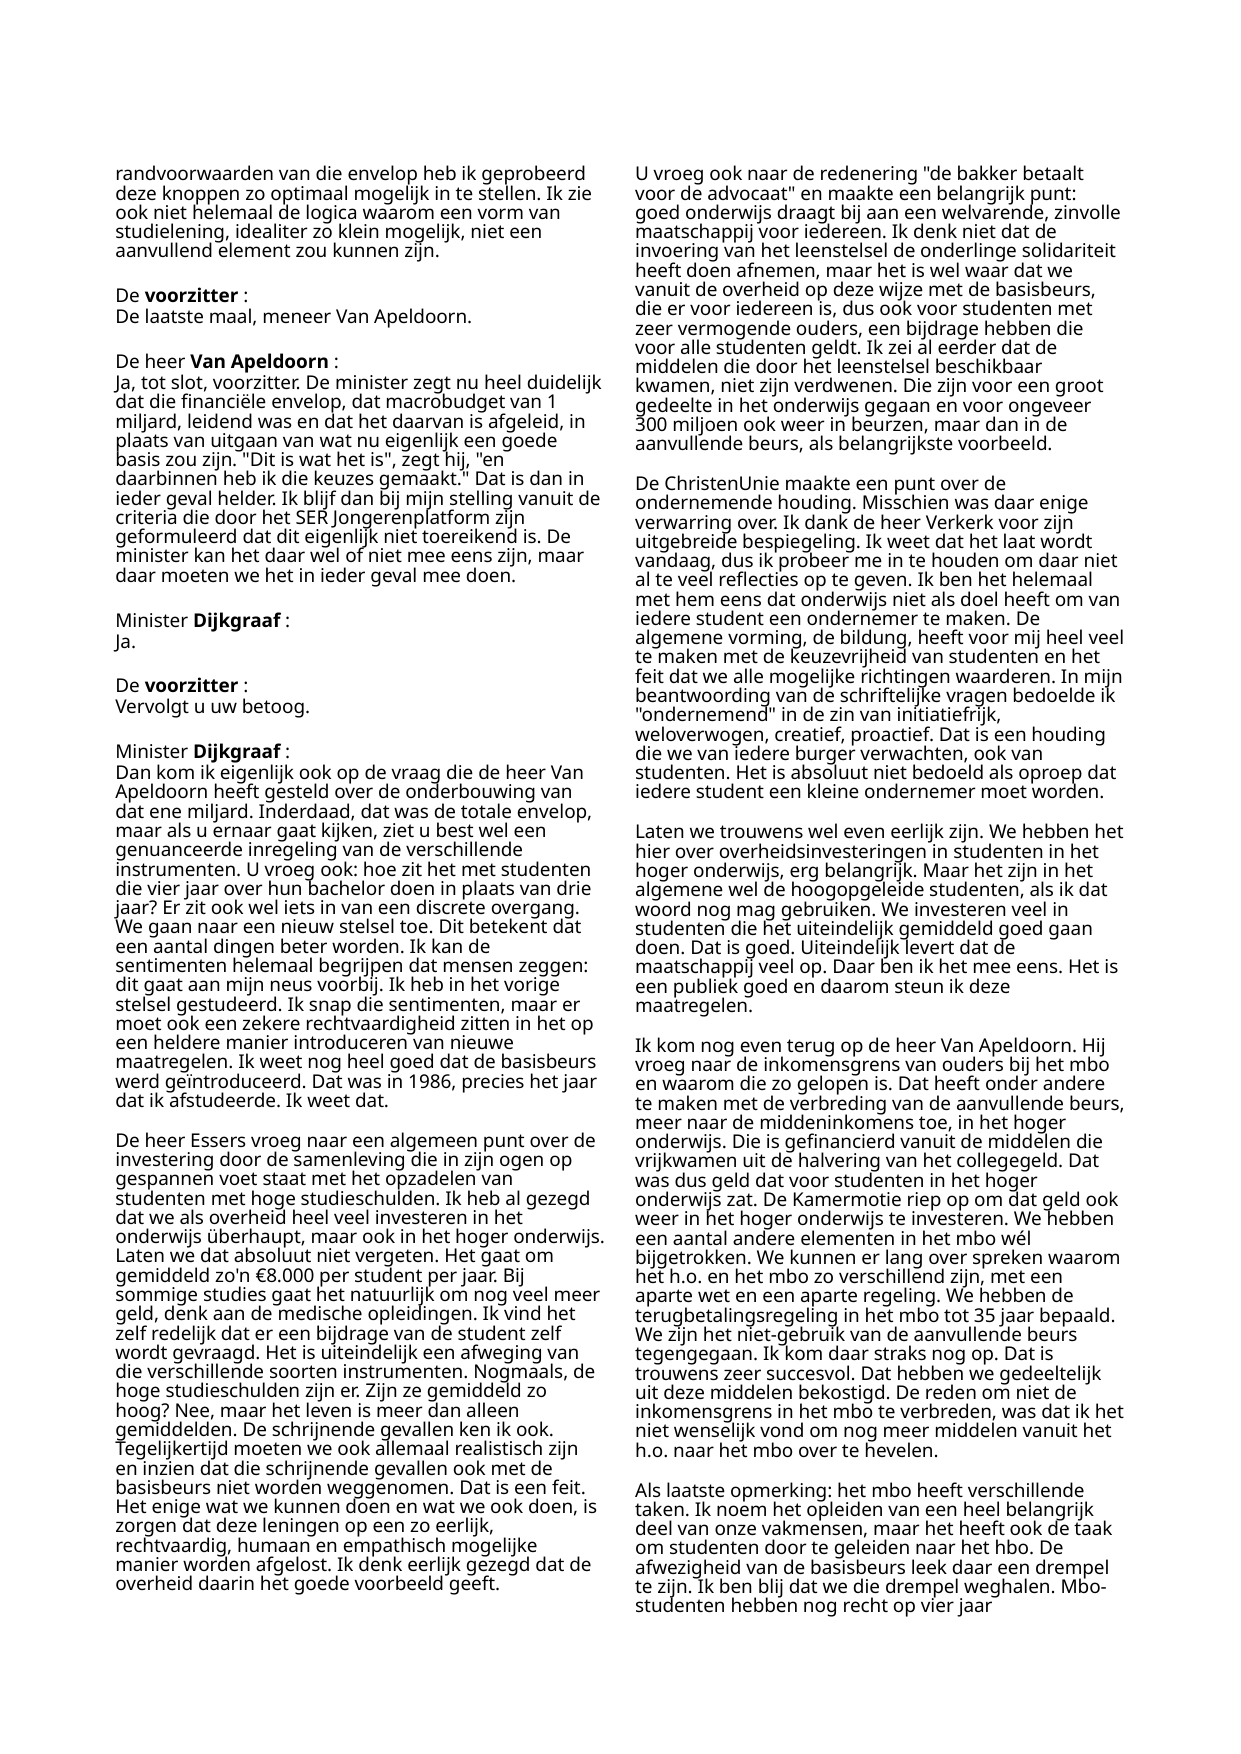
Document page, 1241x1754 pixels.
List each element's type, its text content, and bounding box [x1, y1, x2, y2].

text Ja, tot slot, voorzitter. De minister zegt nu heel duidelijk dat die financiële envelop, dat macrobudget van 1 miljard, leidend was en dat het daarvan is afgeleid, in plaats van uitgaan van wat nu eigenlijk een goede basis zou zijn. "Dit is wat het is", zegt hij, "en daarbinnen heb ik die keuzes gemaakt." Dat is dan in ieder geval helder. Ik blijf dan bij mijn stelling vanuit de criteria die door het SER Jongerenplatform zijn geformuleerd dat dit eigenlijk niet toereikend is. De minister kan het daar wel of niet mee eens zijn, maar daar moeten we het in ieder geval mee doen. [115, 374, 605, 586]
text De voorzitter : [115, 282, 605, 308]
text Minister Dijkgraaf : [115, 738, 605, 764]
text De heer Van Apeldoorn : [115, 348, 605, 374]
text De heer Essers vroeg naar een algemeen punt over de investering door de samenleving die in zijn ogen op gespannen voet staat met het opzadelen van studenten met hoge studieschulden. Ik heb al gezegd dat we als overheid heel veel investeren in het onderwijs überhaupt, maar ook in het hoger onderwijs. Laten we dat absoluut niet vergeten. Het gaat om gemiddeld zo'n €8.000 per student per jaar. Bij sommige studies gaat het natuurlijk om nog veel meer geld, denk aan de medische opleidingen. Ik vind het zelf redelijk dat er een bijdrage van de student zelf wordt gevraagd. Het is uiteindelijk een afweging van die verschillende soorten instrumenten. Nogmaals, de hoge studieschulden zijn er. Zijn ze gemiddeld zo hoog? Nee, maar het leven is meer dan alleen gemiddelden. De schrijnende gevallen ken ik ook. Tegelijkertijd moeten we ook allemaal realistisch zijn en inzien dat die schrijnende gevallen ook met de basisbeurs niet worden weggenomen. Dat is een feit. Het enige wat we kunnen doen en wat we ook doen, is zorgen dat deze leningen op een zo eerlijk, rechtvaardig, humaan en empathisch mogelijke manier worden afgelost. Ik denk eerlijk gezegd dat de overheid daarin het goede voorbeeld geeft. [115, 1132, 605, 1594]
text Dan kom ik eigenlijk ook op de vraag die de heer Van Apeldoorn heeft gesteld over de onderbouwing van dat ene miljard. Inderdaad, dat was de totale envelop, maar als u ernaar gaat kijken, ziet u best wel een genuanceerde inregeling van de verschillende instrumenten. U vroeg ook: hoe zit het met studenten die vier jaar over hun bachelor doen in plaats van drie jaar? Er zit ook wel iets in van een discrete overgang. We gaan naar een nieuw stelsel toe. Dit betekent dat een aantal dingen beter worden. Ik kan de sentimenten helemaal begrijpen dat mensen zeggen: dit gaat aan mijn neus voorbij. Ik heb in het vorige stelsel gestudeerd. Ik snap die sentimenten, maar er moet ook een zekere rechtvaardigheid zitten in het op een heldere manier introduceren van nieuwe maatregelen. Ik weet nog heel goed dat de basisbeurs werd geïntroduceerd. Dat was in 1986, precies het jaar dat ik afstudeerde. Ik weet dat. [115, 764, 605, 1111]
text Ja. [115, 633, 605, 652]
text Als laatste opmerking: het mbo heeft verschillende taken. Ik noem het opleiden van een heel belangrijk deel van onze vakmensen, maar het heeft ook de taak om studenten door te geleiden naar het hbo. De afwezigheid van de basisbeurs leek daar een drempel te zijn. Ik ben blij dat we die drempel weghalen. Mbo-studenten hebben nog recht op vier jaar [635, 1482, 1125, 1616]
text randvoorwaarden van die envelop heb ik geprobeerd deze knoppen zo optimaal mogelijk in te stellen. Ik zie ook niet helemaal de logica waarom een vorm van studielening, idealiter zo klein mogelijk, niet een aanvullend element zou kunnen zijn. [115, 165, 605, 262]
text De voorzitter : [115, 673, 605, 698]
text Laten we trouwens wel even eerlijk zijn. We hebben het hier over overheidsinvesteringen in studenten in het hoger onderwijs, erg belangrijk. Maar het zijn in het algemene wel de hoogopgeleide studenten, als ik dat woord nog mag gebruiken. We investeren veel in studenten die het uiteindelijk gemiddeld goed gaan doen. Dat is goed. Uiteindelijk levert dat de maatschappij veel op. Daar ben ik het mee eens. Het is een publiek goed en daarom steun ik deze maatregelen. [635, 823, 1125, 1016]
text Minister Dijkgraaf : [115, 607, 605, 633]
text Ik kom nog even terug op de heer Van Apeldoorn. Hij vroeg naar de inkomensgrens van ouders bij het mbo en waarom die zo gelopen is. Dat heeft onder andere te maken met de verbreding van de aanvullende beurs, meer naar de middeninkomens toe, in het hoger onderwijs. Die is gefinancierd vanuit de middelen die vrijkwamen uit de halvering van het collegegeld. Dat was dus geld dat voor studenten in het hoger onderwijs zat. De Kamermotie riep op om dat geld ook weer in het hoger onderwijs te investeren. We hebben een aantal andere elementen in het mbo wél bijgetrokken. We kunnen er lang over spreken waarom het h.o. en het mbo zo verschillend zijn, met een aparte wet en een aparte regeling. We hebben de terugbetalingsregeling in het mbo tot 35 jaar bepaald. We zijn het niet-gebruik van de aanvullende beurs tegengegaan. Ik kom daar straks nog op. Dat is trouwens zeer succesvol. Dat hebben we gedeeltelijk uit deze middelen bekostigd. De reden om niet de inkomensgrens in het mbo te verbreden, was dat ik het niet wenselijk vond om nog meer middelen vanuit het h.o. naar het mbo over te hevelen. [635, 1037, 1125, 1461]
text De ChristenUnie maakte een punt over de ondernemende houding. Misschien was daar enige verwarring over. Ik dank de heer Verkerk voor zijn uitgebreide bespiegeling. Ik weet dat het laat wordt vandaag, dus ik probeer me in te houden om daar niet al te veel reflecties op te geven. Ik ben het helemaal met hem eens dat onderwijs niet als doel heeft om van iedere student een ondernemer te maken. De algemene vorming, de bildung, heeft voor mij heel veel te maken met de keuzevrijheid van studenten en het feit dat we alle mogelijke richtingen waarderen. In mijn beantwoording van de schriftelijke vragen bedoelde ik "ondernemend" in de zin van initiatiefrijk, weloverwogen, creatief, proactief. Dat is een houding die we van iedere burger verwachten, ook van studenten. Het is absoluut niet bedoeld als oproep dat iedere student een kleine ondernemer moet worden. [635, 475, 1125, 803]
text De laatste maal, meneer Van Apeldoorn. [115, 308, 605, 327]
text Vervolgt u uw betoog. [115, 698, 605, 718]
text U vroeg ook naar de redenering "de bakker betaalt voor de advocaat" en maakte een belangrijk punt: goed onderwijs draagt bij aan een welvarende, zinvolle maatschappij voor iedereen. Ik denk niet dat de invoering van het leenstelsel de onderlinge solidariteit heeft doen afnemen, maar het is wel waar dat we vanuit de overheid op deze wijze met de basisbeurs, die er voor iedereen is, dus ook voor studenten met zeer vermogende ouders, een bijdrage hebben die voor alle studenten geldt. Ik zei al eerder dat de middelen die door het leenstelsel beschikbaar kwamen, niet zijn verdwenen. Die zijn voor een groot gedeelte in het onderwijs gegaan en voor ongeveer 300 miljoen ook weer in beurzen, maar dan in de aanvullende beurs, als belangrijkste voorbeeld. [635, 165, 1125, 454]
